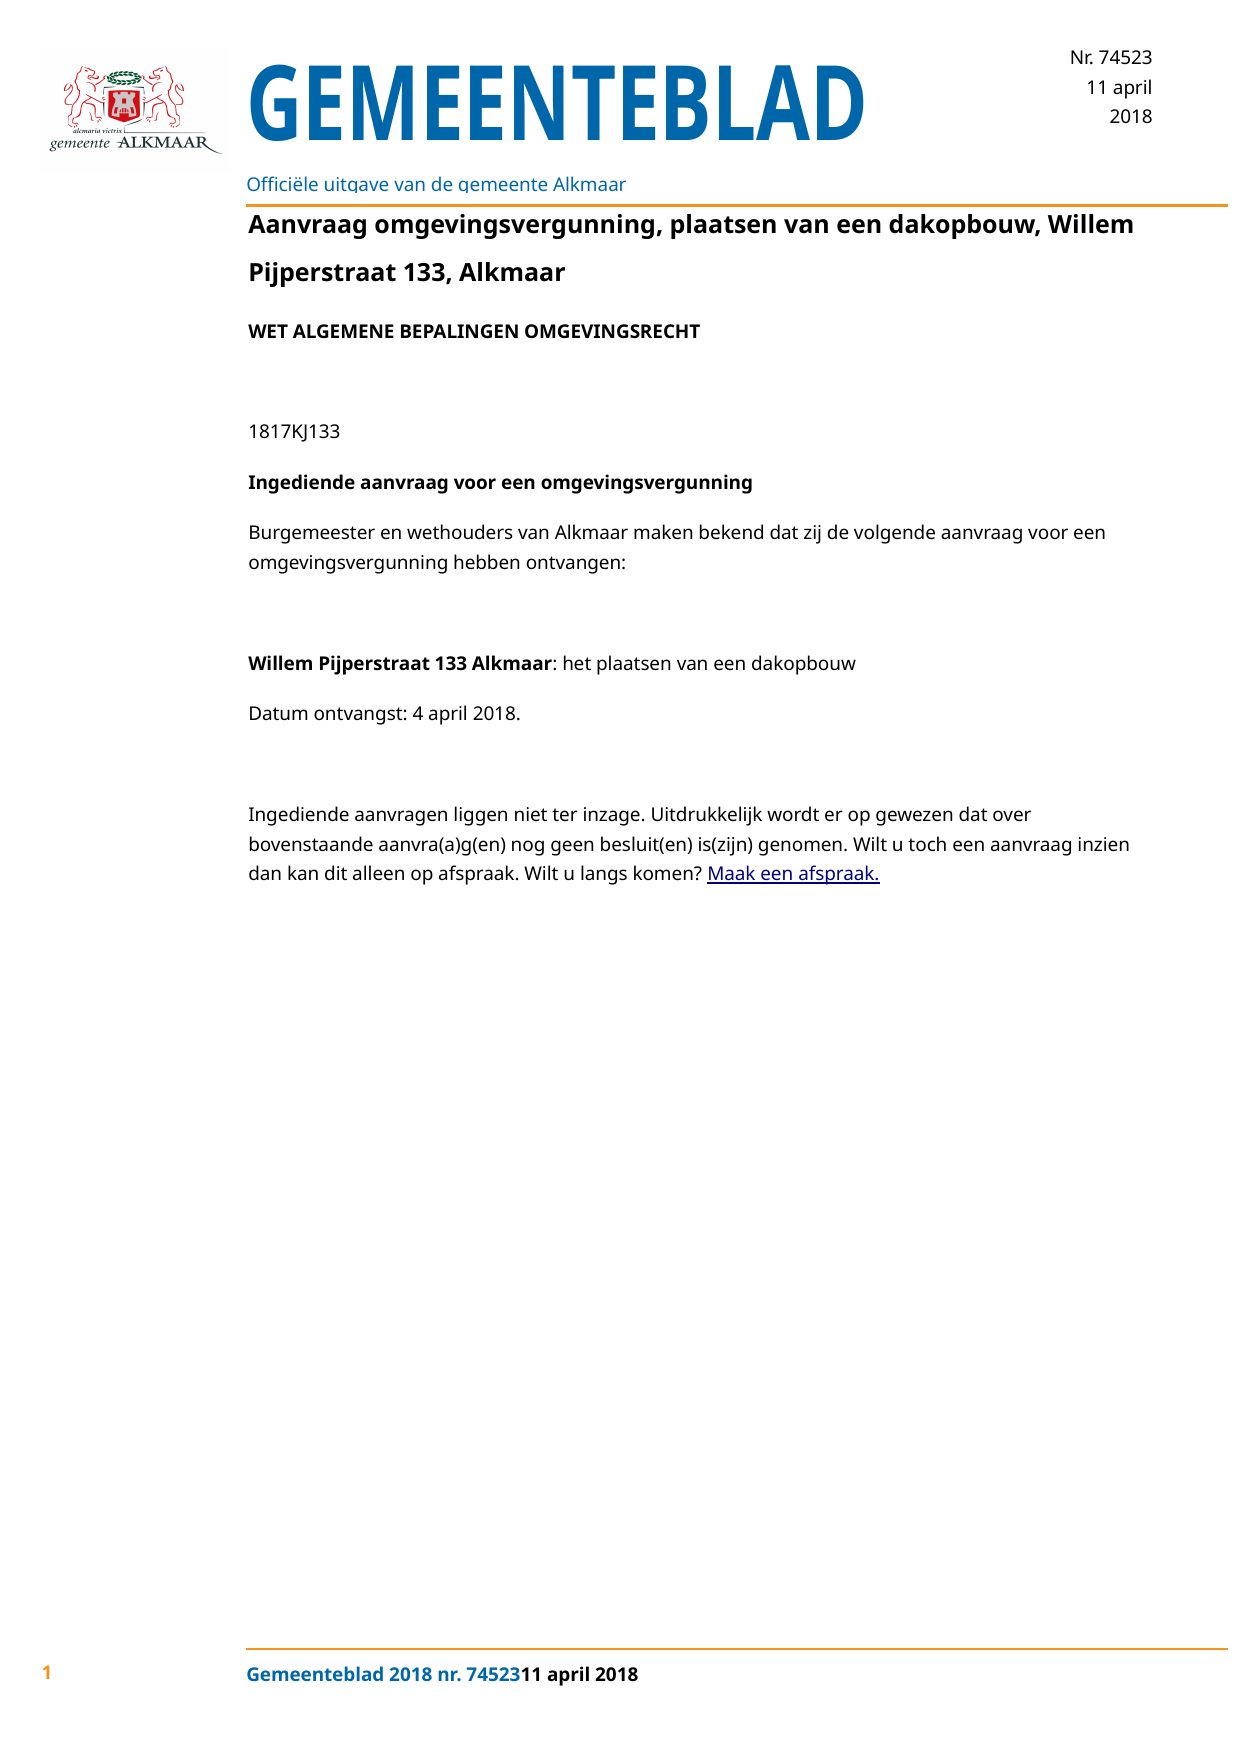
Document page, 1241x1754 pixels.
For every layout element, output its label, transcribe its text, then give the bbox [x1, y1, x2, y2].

text Aanvraag omgevingsvergunning, plaatsen van een dakopbouw, Willem Pijperstraat 133, Alkmaar [248, 207, 1152, 288]
text WET ALGEMENE BEPALINGEN OMGEVINGSRECHT [248, 318, 1152, 344]
text Burgemeester en wethouders van Alkmaar maken bekend dat zij de volgende aanvraag voor een omgevingsvergunning hebben ontvangen: [248, 519, 1152, 575]
text Ingediende aanvraag voor een omgevingsvergunning [248, 469, 1152, 495]
text 1817KJ133 [248, 419, 1152, 444]
text Willem Pijperstraat 133 Alkmaar: het plaatsen van een dakopbouw [248, 650, 1152, 676]
picture [41, 47, 231, 172]
text Ingediende aanvragen liggen niet ter inzage. Uitdrukkelijk wordt er op gewezen dat over bovenstaande aanvra(a)g(en) nog geen besluit(en) is(zijn) genomen. Wilt u toch een aanvraag inzien dan kan dit alleen op afspraak. Wilt u langs komen? Maak een afspraak. [248, 801, 1152, 886]
text Datum ontvangst: 4 april 2018. [248, 700, 1152, 726]
